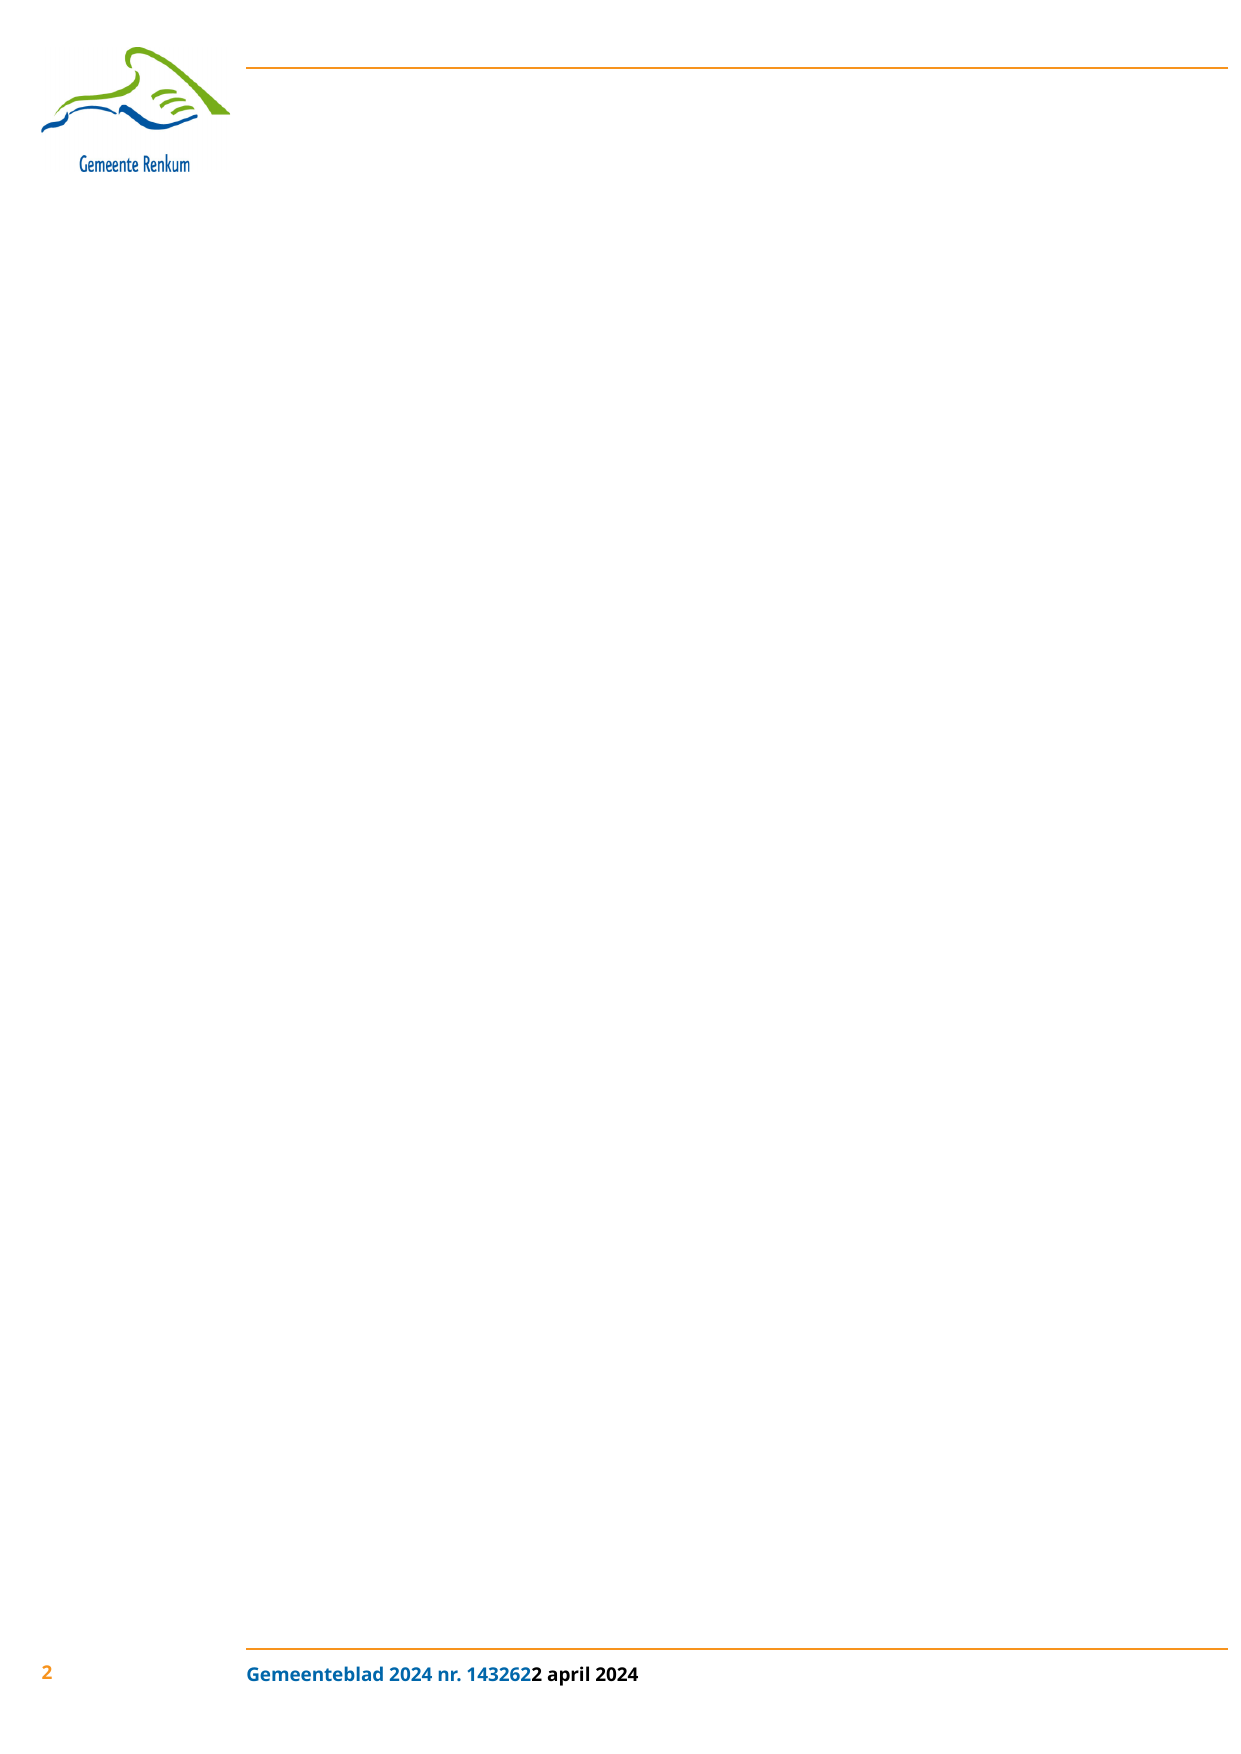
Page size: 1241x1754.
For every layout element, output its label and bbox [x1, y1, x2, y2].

picture [41, 47, 231, 172]
